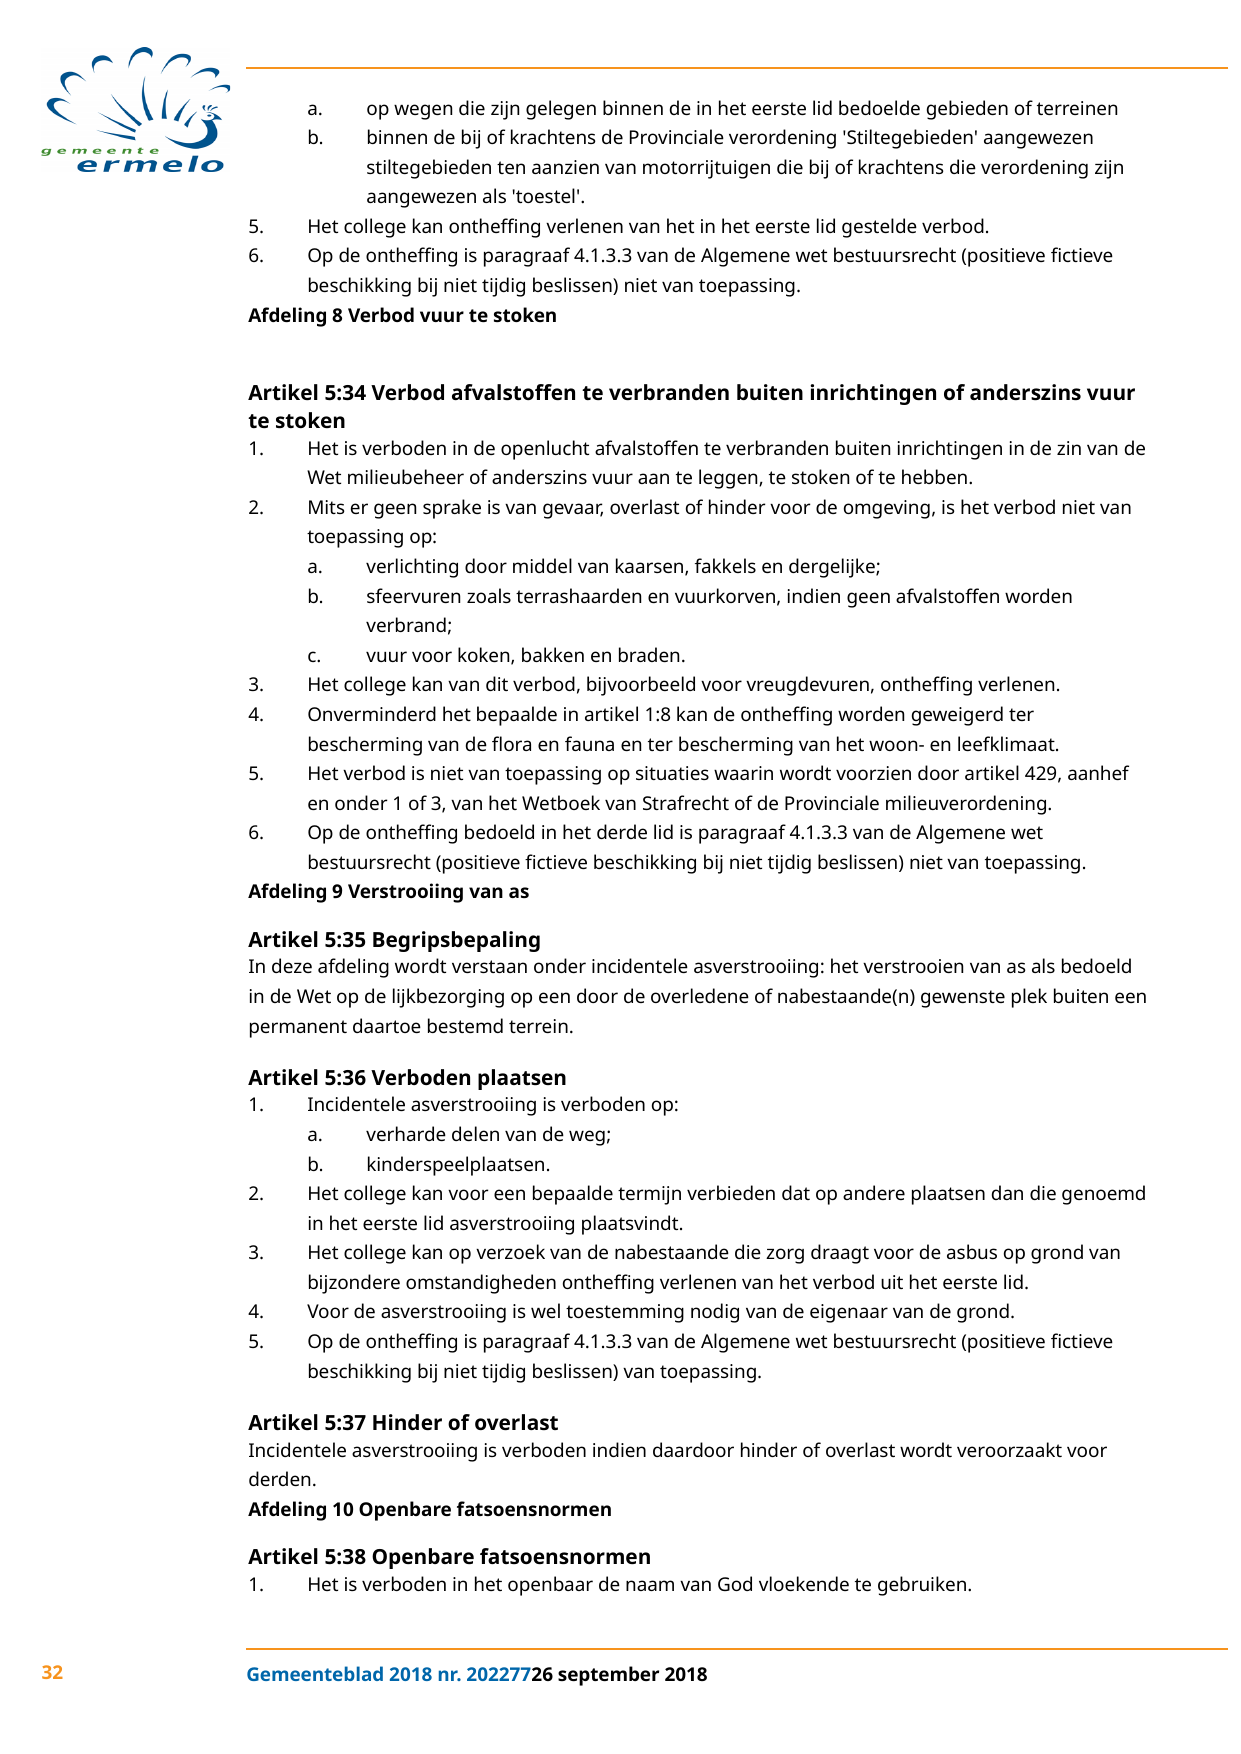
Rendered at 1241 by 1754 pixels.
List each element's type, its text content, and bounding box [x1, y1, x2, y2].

list Mits er geen sprake is van gevaar, overlast of hinder voor de omgeving, is het verbod niet van toepassing op: [248, 494, 1152, 549]
list Voor de asverstrooiing is wel toestemming nodig van de eigenaar van de grond. [248, 1299, 1152, 1324]
list verlichting door middel van kaarsen, fakkels en dergelijke; [307, 553, 1152, 579]
text Artikel 5:35 Begripsbepaling [248, 925, 1152, 954]
list verharde delen van de weg; [307, 1121, 1152, 1147]
list Het college kan op verzoek van de nabestaande die zorg draagt voor de asbus op grond van bijzondere omstandigheden ontheffing verlenen van het verbod uit het eerste lid. [248, 1239, 1152, 1295]
text Afdeling 10 Openbare fatsoensnormen [248, 1496, 1152, 1522]
list Het college kan voor een bepaalde termijn verbieden dat op andere plaatsen dan die genoemd in het eerste lid asverstrooiing plaatsvindt. [248, 1180, 1152, 1236]
text Afdeling 8 Verbod vuur te stoken [248, 302, 1152, 328]
list Het college kan van dit verbod, bijvoorbeeld voor vreugdevuren, ontheffing verlenen. [248, 672, 1152, 697]
list Op de ontheffing is paragraaf 4.1.3.3 van de Algemene wet bestuursrecht (positieve fictieve beschikking bij niet tijdig beslissen) van toepassing. [248, 1328, 1152, 1384]
picture [41, 47, 231, 172]
list Incidentele asverstrooiing is verboden op: [248, 1092, 1152, 1117]
list Op de ontheffing is paragraaf 4.1.3.3 van de Algemene wet bestuursrecht (positieve fictieve beschikking bij niet tijdig beslissen) niet van toepassing. [248, 243, 1152, 298]
text Artikel 5:38 Openbare fatsoensnormen [248, 1542, 1152, 1571]
list Het verbod is niet van toepassing op situaties waarin wordt voorzien door artikel 429, aanhef en onder 1 of 3, van het Wetboek van Strafrecht of de Provinciale milieuverordening. [248, 760, 1152, 816]
text Afdeling 9 Verstrooiing van as [248, 879, 1152, 904]
list Op de ontheffing bedoeld in het derde lid is paragraaf 4.1.3.3 van de Algemene wet bestuursrecht (positieve fictieve beschikking bij niet tijdig beslissen) niet van toepassing. [248, 819, 1152, 875]
list Onverminderd het bepaalde in artikel 1:8 kan de ontheffing worden geweigerd ter bescherming van de flora en fauna en ter bescherming van het woon- en leefklimaat. [248, 701, 1152, 756]
list vuur voor koken, bakken en braden. [307, 642, 1152, 668]
list binnen de bij of krachtens de Provinciale verordening 'Stiltegebieden' aangewezen stiltegebieden ten aanzien van motorrijtuigen die bij of krachtens die verordening zijn aangewezen als 'toestel'. [307, 124, 1152, 209]
text Artikel 5:36 Verboden plaatsen [248, 1063, 1152, 1092]
list Het is verboden in het openbaar de naam van God vloekende te gebruiken. [248, 1571, 1152, 1597]
text Artikel 5:37 Hinder of overlast [248, 1408, 1152, 1437]
list sfeervuren zoals terrashaarden en vuurkorven, indien geen afvalstoffen worden verbrand; [307, 583, 1152, 638]
list Het college kan ontheffing verlenen van het in het eerste lid gestelde verbod. [248, 213, 1152, 239]
list Het is verboden in de openlucht afvalstoffen te verbranden buiten inrichtingen in de zin van de Wet milieubeheer of anderszins vuur aan te leggen, te stoken of te hebben. [248, 435, 1152, 490]
text Artikel 5:34 Verbod afvalstoffen te verbranden buiten inrichtingen of anderszins vuur te stoken [248, 378, 1152, 435]
text In deze afdeling wordt verstaan onder incidentele asverstrooiing: het verstrooien van as als bedoeld in de Wet op de lijkbezorging op een door de overledene of nabestaande(n) gewenste plek buiten een permanent daartoe bestemd terrein. [248, 954, 1152, 1038]
text Incidentele asverstrooiing is verboden indien daardoor hinder of overlast wordt veroorzaakt voor derden. [248, 1437, 1152, 1492]
list kinderspeelplaatsen. [307, 1151, 1152, 1177]
list op wegen die zijn gelegen binnen de in het eerste lid bedoelde gebieden of terreinen [307, 95, 1152, 121]
